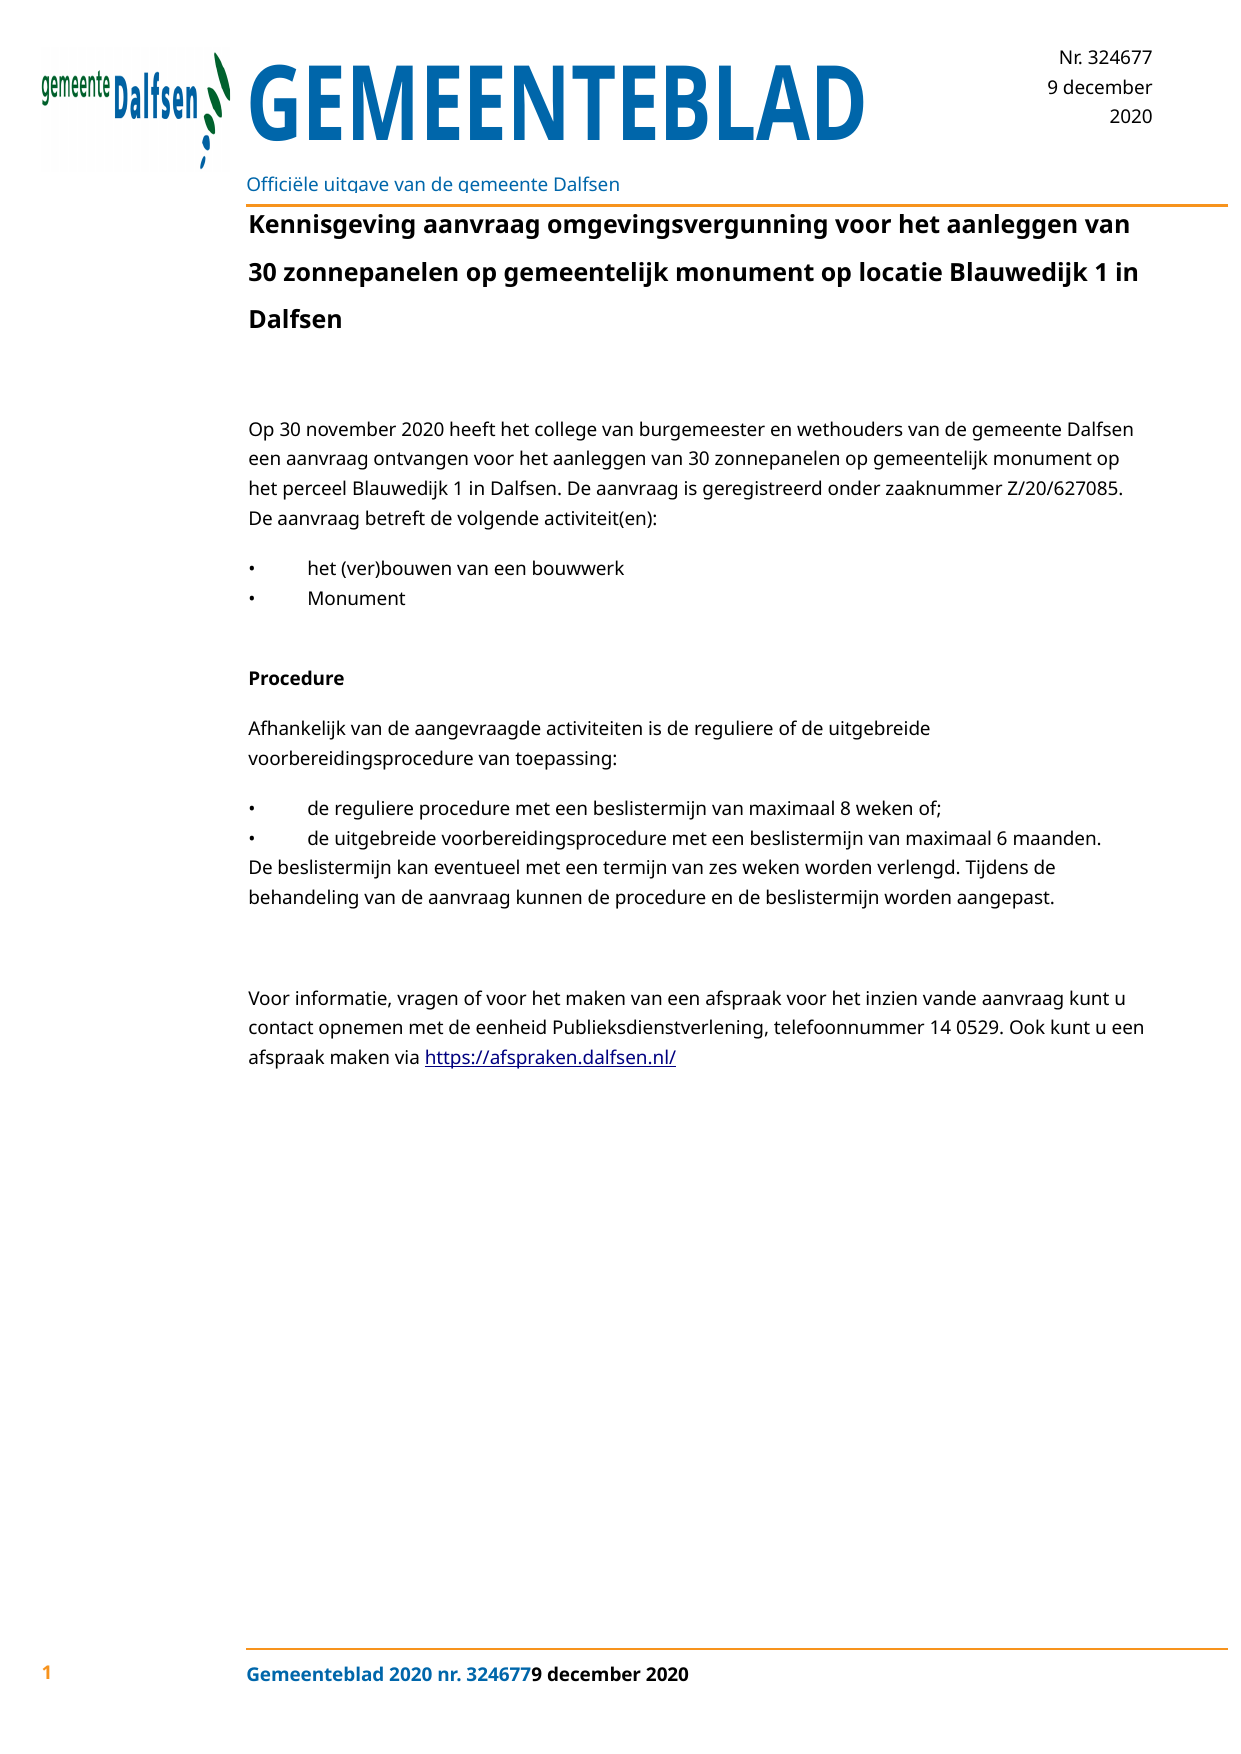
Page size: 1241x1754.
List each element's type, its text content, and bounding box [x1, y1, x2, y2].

list de uitgebreide voorbereidingsprocedure met een beslistermijn van maximaal 6 maanden. [248, 825, 1152, 850]
picture [41, 47, 231, 172]
text Kennisgeving aanvraag omgevingsvergunning voor het aanleggen van 30 zonnepanelen op gemeentelijk monument op locatie Blauwedijk 1 in Dalfsen [248, 207, 1152, 336]
text Procedure [248, 665, 1152, 690]
text De beslistermijn kan eventueel met een termijn van zes weken worden verlengd. Tijdens de behandeling van de aanvraag kunnen de procedure en de beslistermijn worden aangepast. [248, 854, 1152, 909]
list Monument [248, 585, 1152, 610]
text Op 30 november 2020 heeft het college van burgemeester en wethouders van de gemeente Dalfsen een aanvraag ontvangen voor het aanleggen van 30 zonnepanelen op gemeentelijk monument op het perceel Blauwedijk 1 in Dalfsen. De aanvraag is geregistreerd onder zaaknummer Z/20/627085. De aanvraag betreft de volgende activiteit(en): [248, 416, 1152, 530]
text Voor informatie, vragen of voor het maken van een afspraak voor het inzien vande aanvraag kunt u contact opnemen met de eenheid Publieksdienstverlening, telefoonnummer 14 0529. Ook kunt u een afspraak maken via https://afspraken.dalfsen.nl/ [248, 985, 1152, 1069]
list het (ver)bouwen van een bouwwerk [248, 555, 1152, 581]
text Afhankelijk van de aangevraagde activiteiten is de reguliere of de uitgebreide voorbereidingsprocedure van toepassing: [248, 715, 1152, 770]
list de reguliere procedure met een beslistermijn van maximaal 8 weken of; [248, 795, 1152, 821]
